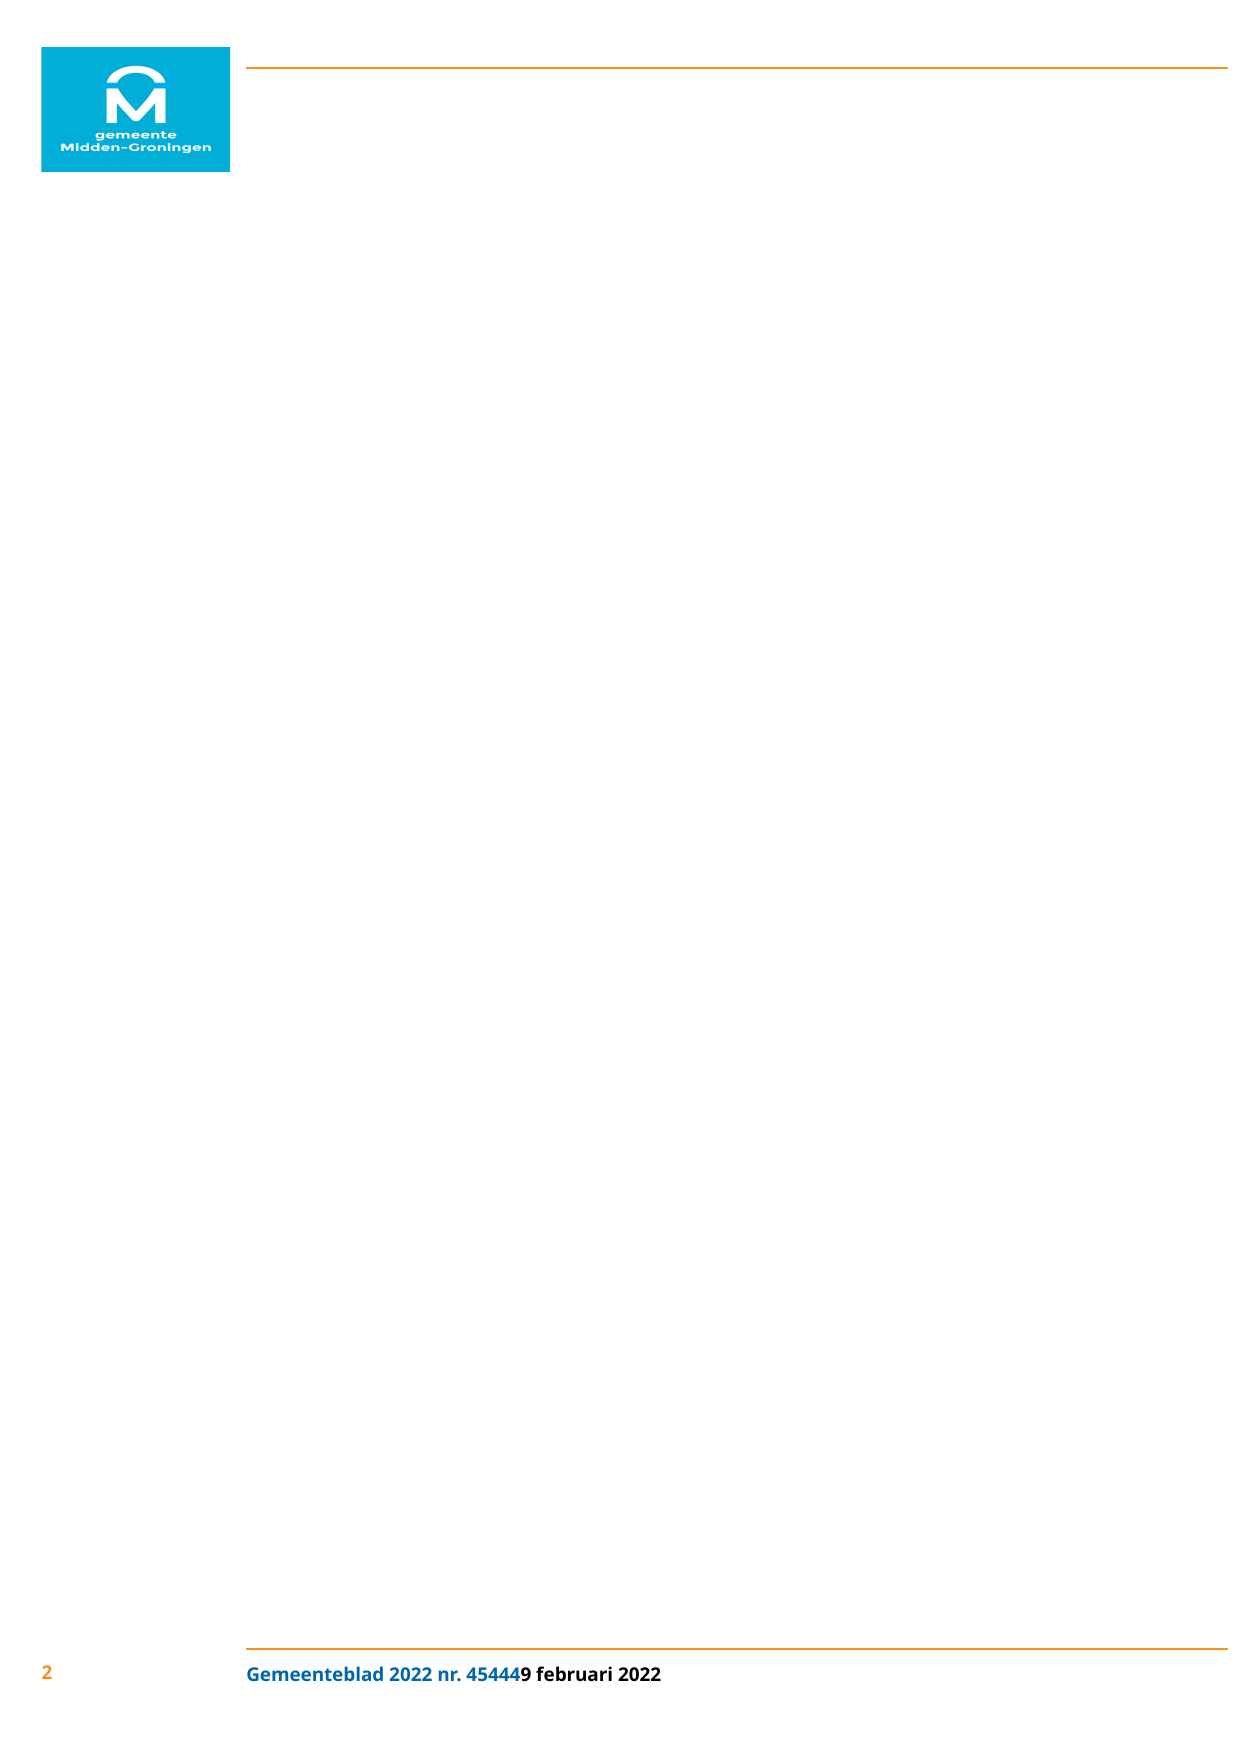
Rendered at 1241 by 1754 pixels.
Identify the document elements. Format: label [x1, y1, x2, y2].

picture [107, 89, 165, 122]
picture [108, 66, 164, 82]
picture [184, 146, 190, 153]
